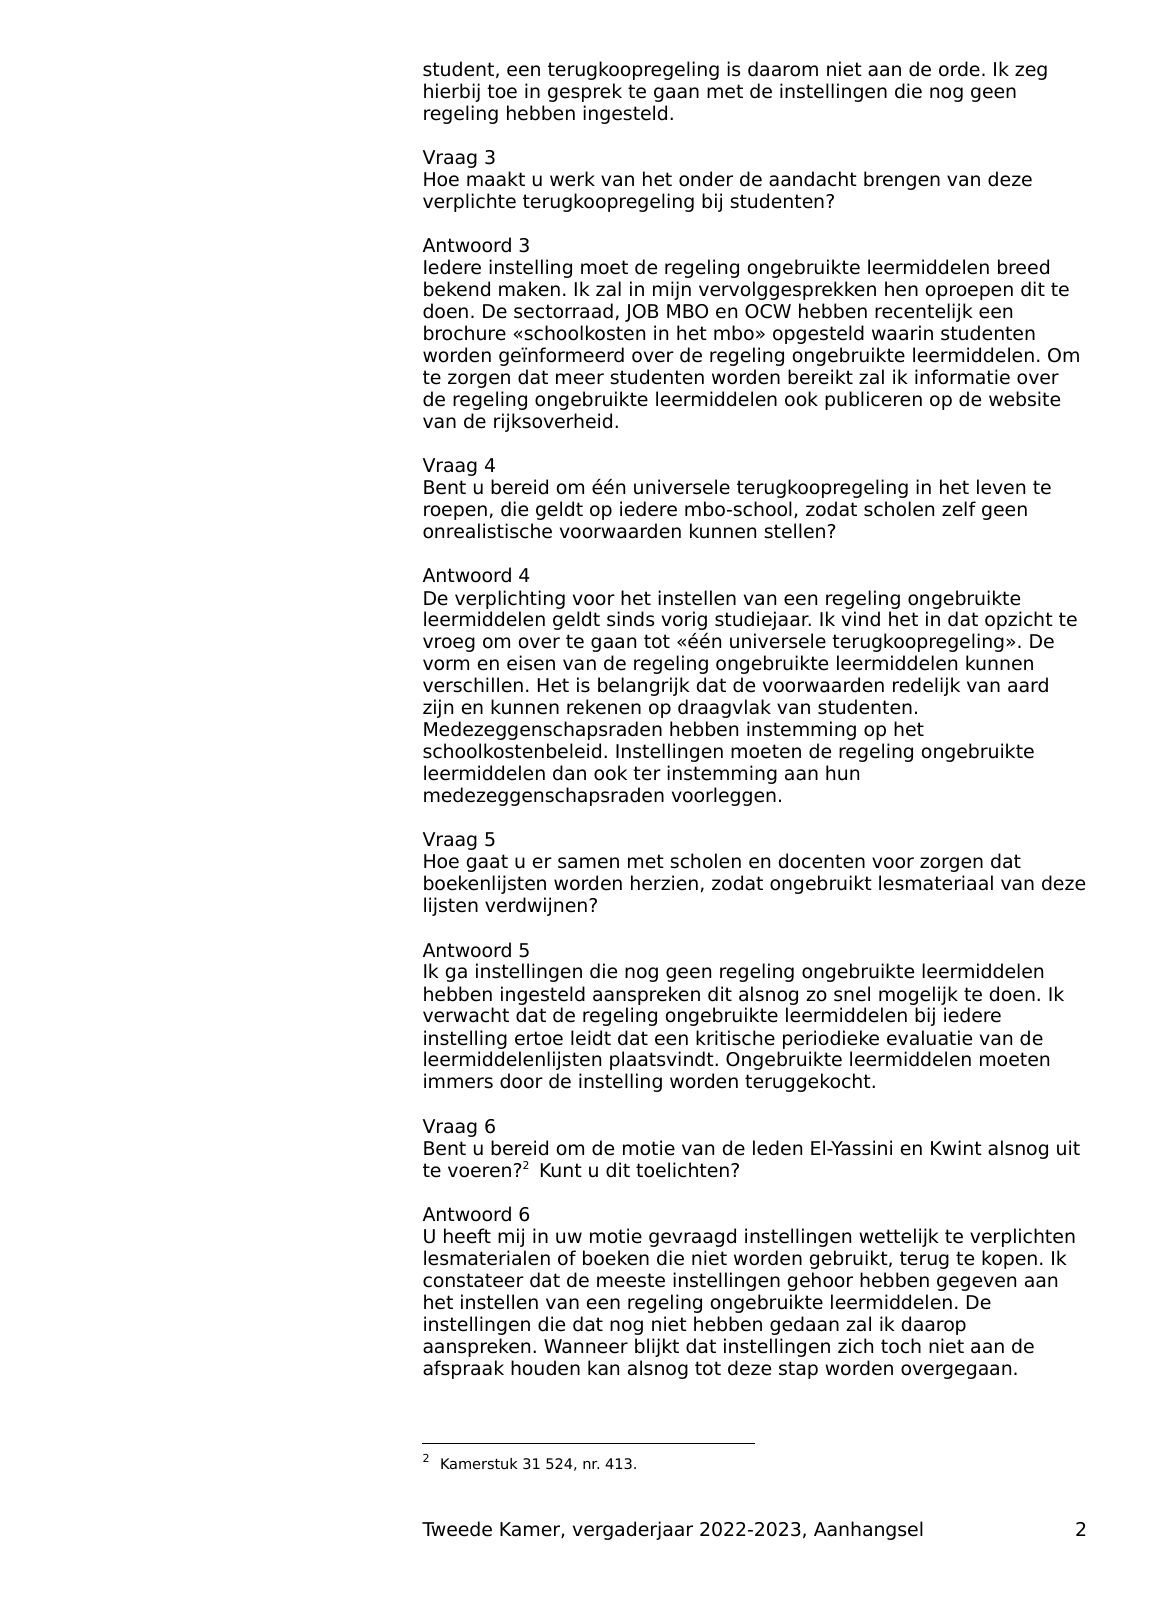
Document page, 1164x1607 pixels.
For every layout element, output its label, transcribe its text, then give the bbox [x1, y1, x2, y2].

text Bent u bereid om de motie van de leden El-Yassini en Kwint alsnog uit te voeren? Kunt u dit toelichten? [422, 1137, 1087, 1181]
text Antwoord 6 [422, 1204, 1087, 1226]
text Bent u bereid om één universele terugkoopregeling in het leven te roepen, die geldt op iedere mbo-school, zodat scholen zelf geen onrealistische voorwaarden kunnen stellen? [422, 477, 1087, 543]
text Hoe maakt u werk van het onder de aandacht brengen van deze verplichte terugkoopregeling bij studenten? [422, 169, 1087, 213]
text Vraag 3 [422, 147, 1087, 169]
text student, een terugkoopregeling is daarom niet aan de orde. Ik zeg hierbij toe in gesprek te gaan met de instellingen die nog geen regeling hebben ingesteld. [422, 59, 1087, 125]
text Antwoord 4 [422, 565, 1087, 587]
text Hoe gaat u er samen met scholen en docenten voor zorgen dat boekenlijsten worden herzien, zodat ongebruikt lesmateriaal van deze lijsten verdwijnen? [422, 851, 1087, 917]
text De verplichting voor het instellen van een regeling ongebruikte leermiddelen geldt sinds vorig studiejaar. Ik vind het in dat opzicht te vroeg om over te gaan tot «één universele terugkoopregeling». De vorm en eisen van de regeling ongebruikte leermiddelen kunnen verschillen. Het is belangrijk dat de voorwaarden redelijk van aard zijn en kunnen rekenen op draagvlak van studenten. Medezeggenschapsraden hebben instemming op het schoolkostenbeleid. Instellingen moeten de regeling ongebruikte leermiddelen dan ook ter instemming aan hun medezeggenschapsraden voorleggen. [422, 587, 1087, 807]
text Vraag 6 [422, 1116, 1087, 1137]
text Antwoord 5 [422, 939, 1087, 961]
text Vraag 5 [422, 829, 1087, 851]
text Antwoord 3 [422, 235, 1087, 257]
text Iedere instelling moet de regeling ongebruikte leermiddelen breed bekend maken. Ik zal in mijn vervolggesprekken hen oproepen dit te doen. De sectorraad, JOB MBO en OCW hebben recentelijk een brochure «schoolkosten in het mbo» opgesteld waarin studenten worden geïnformeerd over de regeling ongebruikte leermiddelen. Om te zorgen dat meer studenten worden bereikt zal ik informatie over de regeling ongebruikte leermiddelen ook publiceren op de website van de rijksoverheid. [422, 257, 1087, 433]
text Ik ga instellingen die nog geen regeling ongebruikte leermiddelen hebben ingesteld aanspreken dit alsnog zo snel mogelijk te doen. Ik verwacht dat de regeling ongebruikte leermiddelen bij iedere instelling ertoe leidt dat een kritische periodieke evaluatie van de leermiddelenlijsten plaatsvindt. Ongebruikte leermiddelen moeten immers door de instelling worden teruggekocht. [422, 961, 1087, 1093]
text Vraag 4 [422, 455, 1087, 477]
text Kamerstuk 31 524, nr. 413. [422, 1452, 1087, 1474]
text U heeft mij in uw motie gevraagd instellingen wettelijk te verplichten lesmaterialen of boeken die niet worden gebruikt, terug te kopen. Ik constateer dat de meeste instellingen gehoor hebben gegeven aan het instellen van een regeling ongebruikte leermiddelen. De instellingen die dat nog niet hebben gedaan zal ik daarop aanspreken. Wanneer blijkt dat instellingen zich toch niet aan de afspraak houden kan alsnog tot deze stap worden overgegaan. [422, 1226, 1087, 1379]
